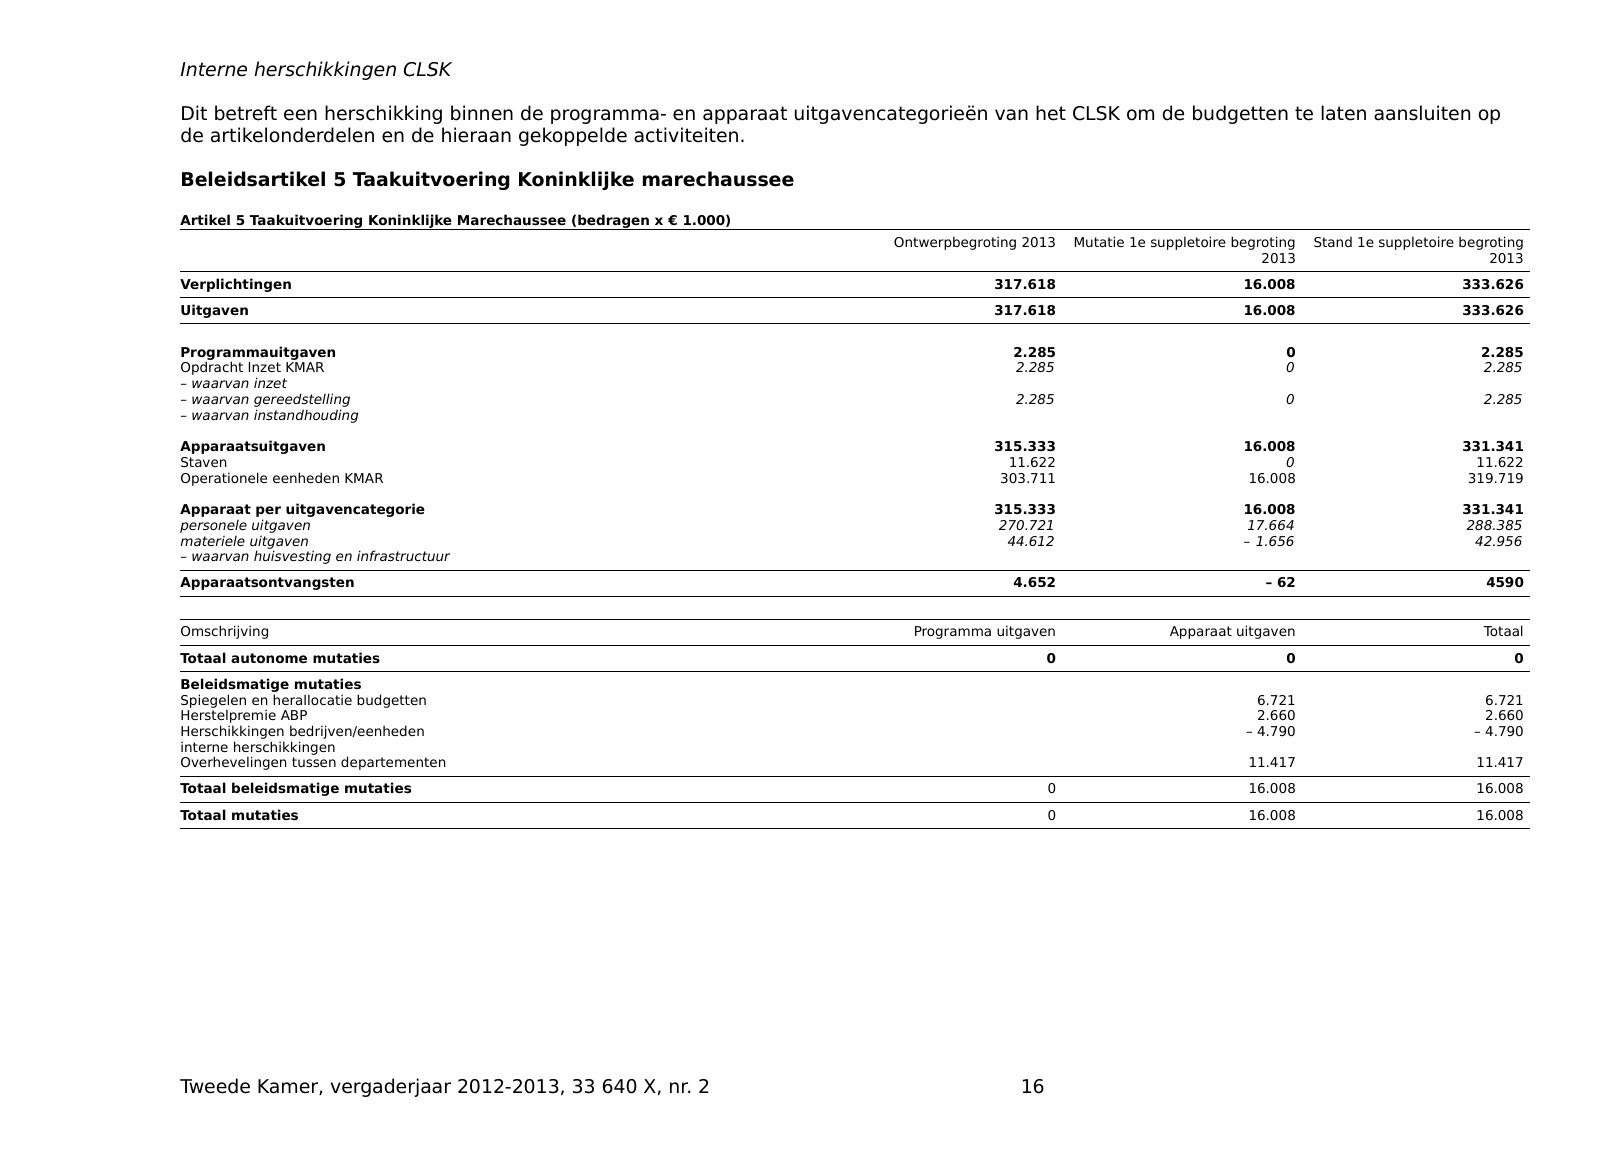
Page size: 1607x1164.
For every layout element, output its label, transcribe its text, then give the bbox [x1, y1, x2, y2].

table_cell [1301, 549, 1529, 569]
table_cell [822, 376, 1062, 392]
table_cell [822, 755, 1062, 776]
table_cell [822, 423, 1062, 439]
table_cell 42.956 [1301, 533, 1529, 549]
table_cell – 62 [1062, 571, 1301, 596]
table_cell [1062, 376, 1301, 392]
table_cell [1301, 408, 1529, 423]
table_cell [1301, 672, 1529, 692]
table_cell [1301, 740, 1529, 755]
table_cell [822, 672, 1062, 692]
table_cell 288.385 [1301, 518, 1529, 533]
table_cell 16.008 [1301, 803, 1529, 828]
table_cell Ontwerpbegroting 2013 [822, 230, 1062, 271]
table_cell 2.285 [822, 360, 1062, 376]
table_cell [1062, 740, 1301, 755]
table_cell – waarvan huisvesting en infrastructuur [180, 549, 822, 569]
table_cell 2.285 [1301, 345, 1529, 360]
table_cell – waarvan inzet [180, 376, 822, 392]
table_cell 2.285 [822, 345, 1062, 360]
table_cell Staven [180, 455, 822, 470]
table_cell [1062, 549, 1301, 569]
table_cell 16.008 [1062, 502, 1301, 518]
table_cell 331.341 [1301, 502, 1529, 518]
table_cell [1062, 486, 1301, 502]
table_header Apparaat uitgaven [1062, 620, 1301, 645]
table_cell Opdracht Inzet KMAR [180, 360, 822, 376]
table_cell 319.719 [1301, 470, 1529, 486]
table_cell 0 [822, 646, 1062, 671]
table_cell Totaal beleidsmatige mutaties [180, 777, 822, 802]
table_cell Apparaatsuitgaven [180, 439, 822, 455]
table_cell – 1.656 [1062, 533, 1301, 549]
table_cell 2.660 [1062, 708, 1301, 724]
table_cell Apparaat per uitgavencategorie [180, 502, 822, 518]
table_cell [1062, 423, 1301, 439]
table_cell 2.285 [822, 392, 1062, 407]
table_cell [822, 324, 1062, 344]
table_cell 44.612 [822, 533, 1062, 549]
table_cell 0 [822, 803, 1062, 828]
table_cell Operationele eenheden KMAR [180, 470, 822, 486]
table_cell 16.008 [1062, 470, 1301, 486]
table_cell 2.660 [1301, 708, 1529, 724]
table_cell Herschikkingen bedrijven/eenheden [180, 724, 822, 739]
table_cell 0 [1062, 646, 1301, 671]
table_cell 0 [1062, 392, 1301, 407]
table_cell 0 [1062, 360, 1301, 376]
table_header Totaal [1301, 620, 1529, 645]
table_cell [822, 549, 1062, 569]
table_header Omschrijving [180, 620, 822, 645]
table_cell Programmauitgaven [180, 345, 822, 360]
table_cell 331.341 [1301, 439, 1529, 455]
table_cell [180, 230, 822, 271]
table_cell Spiegelen en herallocatie budgetten [180, 692, 822, 708]
text Dit betreft een herschikking binnen de programma- en apparaat uitgavencategorieën van het CLSK om de budgetten te laten aansluiten op de artikelonderdelen en de hieraan gekoppelde activiteiten. [180, 103, 1529, 147]
table_header Artikel 5 Taakuitvoering Koninklijke Marechaussee (bedragen x € 1.000) [180, 213, 1529, 229]
table_cell 6.721 [1301, 692, 1529, 708]
table_cell Totaal mutaties [180, 803, 822, 828]
table_cell 2.285 [1301, 360, 1529, 376]
table_cell 16.008 [1062, 298, 1301, 323]
table_cell [1062, 408, 1301, 423]
subtitle Interne herschikkingen CLSK [180, 59, 1529, 81]
table_cell 0 [822, 777, 1062, 802]
table_cell 4590 [1301, 571, 1529, 596]
table_header Programma uitgaven [822, 620, 1062, 645]
table_cell 2.285 [1301, 392, 1529, 407]
table_cell Verplichtingen [180, 272, 822, 297]
table_cell [1301, 486, 1529, 502]
table_cell interne herschikkingen [180, 740, 822, 755]
table_cell materiele uitgaven [180, 533, 822, 549]
table_cell 0 [1062, 455, 1301, 470]
table_cell Beleidsmatige mutaties [180, 672, 822, 692]
table_cell 16.008 [1062, 272, 1301, 297]
table_cell 16.008 [1062, 777, 1301, 802]
table_cell [1301, 376, 1529, 392]
table_cell [822, 692, 1062, 708]
table_cell [1301, 423, 1529, 439]
table_cell personele uitgaven [180, 518, 822, 533]
table_cell 270.721 [822, 518, 1062, 533]
table_cell [822, 486, 1062, 502]
table_cell Stand 1e suppletoire begroting 2013 [1301, 230, 1529, 271]
table_cell 16.008 [1301, 777, 1529, 802]
table_cell [822, 408, 1062, 423]
table_cell 16.008 [1062, 439, 1301, 455]
table_cell 11.622 [1301, 455, 1529, 470]
table_cell 11.622 [822, 455, 1062, 470]
table_cell 0 [1062, 345, 1301, 360]
table_cell 317.618 [822, 298, 1062, 323]
table_cell Totaal autonome mutaties [180, 646, 822, 671]
table_cell 11.417 [1062, 755, 1301, 776]
table_cell Overhevelingen tussen departementen [180, 755, 822, 776]
table_cell [822, 740, 1062, 755]
table_cell 0 [1301, 646, 1529, 671]
table_cell – 4.790 [1301, 724, 1529, 739]
table_cell [180, 423, 822, 439]
table_cell – waarvan gereedstelling [180, 392, 822, 407]
table_cell [822, 724, 1062, 739]
table_cell Mutatie 1e suppletoire begroting 2013 [1062, 230, 1301, 271]
table_cell 317.618 [822, 272, 1062, 297]
table_cell – waarvan instandhouding [180, 408, 822, 423]
table_cell 315.333 [822, 439, 1062, 455]
table_cell 4.652 [822, 571, 1062, 596]
table_cell [1062, 672, 1301, 692]
table_cell [1301, 324, 1529, 344]
table_cell [180, 486, 822, 502]
table_cell [822, 708, 1062, 724]
table_cell 303.711 [822, 470, 1062, 486]
table_cell 315.333 [822, 502, 1062, 518]
table_cell 16.008 [1062, 803, 1301, 828]
table_cell 11.417 [1301, 755, 1529, 776]
table_cell Herstelpremie ABP [180, 708, 822, 724]
table_cell [1062, 324, 1301, 344]
table_cell Apparaatsontvangsten [180, 571, 822, 596]
subtitle Beleidsartikel 5 Taakuitvoering Koninklijke marechaussee [180, 169, 1529, 191]
table_cell 333.626 [1301, 298, 1529, 323]
table_cell 6.721 [1062, 692, 1301, 708]
table_cell [180, 324, 822, 344]
table_cell Uitgaven [180, 298, 822, 323]
table_cell 333.626 [1301, 272, 1529, 297]
table_cell 17.664 [1062, 518, 1301, 533]
table_cell – 4.790 [1062, 724, 1301, 739]
